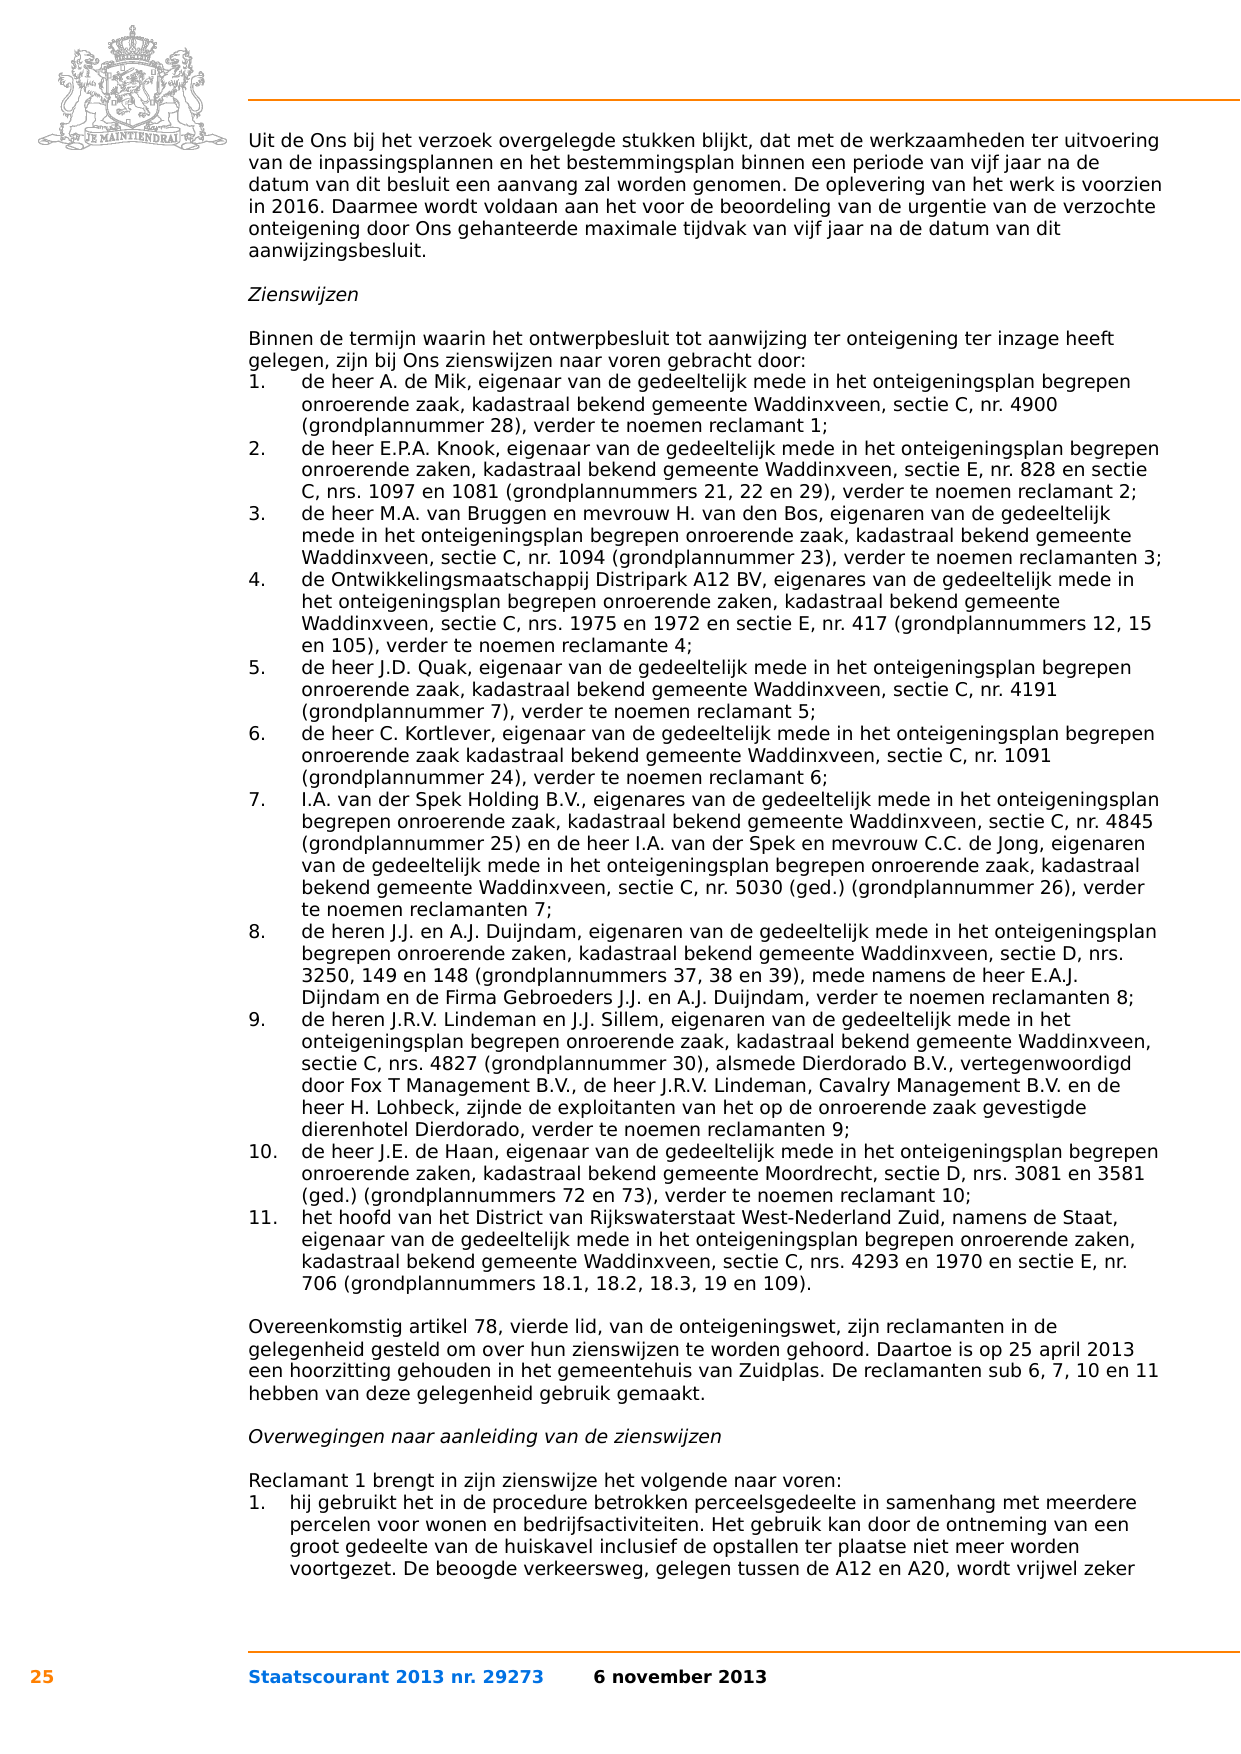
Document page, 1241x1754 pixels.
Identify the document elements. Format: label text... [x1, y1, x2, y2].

text 4. de Ontwikkelingsmaatschappij Distripark A12 BV, eigenares van de gedeeltelijk mede in het onteigeningsplan begrepen onroerende zaken, kadastraal bekend gemeente Waddinxveen, sectie C, nrs. 1975 en 1972 en sectie E, nr. 417 (grondplannummers 12, 15 en 105), verder te noemen reclamante 4; [248, 569, 1163, 657]
text Binnen de termijn waarin het ontwerpbesluit tot aanwijzing ter onteigening ter inzage heeft gelegen, zijn bij Ons zienswijzen naar voren gebracht door: [248, 327, 1163, 371]
text 10. de heer J.E. de Haan, eigenaar van de gedeeltelijk mede in het onteigeningsplan begrepen onroerende zaken, kadastraal bekend gemeente Moordrecht, sectie D, nrs. 3081 en 3581 (ged.) (grondplannummers 72 en 73), verder te noemen reclamant 10; [248, 1141, 1163, 1207]
text 3. de heer M.A. van Bruggen en mevrouw H. van den Bos, eigenaren van de gedeeltelijk mede in het onteigeningsplan begrepen onroerende zaak, kadastraal bekend gemeente Waddinxveen, sectie C, nr. 1094 (grondplannummer 23), verder te noemen reclamanten 3; [248, 503, 1163, 569]
text 7. I.A. van der Spek Holding B.V., eigenares van de gedeeltelijk mede in het onteigeningsplan begrepen onroerende zaak, kadastraal bekend gemeente Waddinxveen, sectie C, nr. 4845 (grondplannummer 25) en de heer I.A. van der Spek en mevrouw C.C. de Jong, eigenaren van de gedeeltelijk mede in het onteigeningsplan begrepen onroerende zaak, kadastraal bekend gemeente Waddinxveen, sectie C, nr. 5030 (ged.) (grondplannummer 26), verder te noemen reclamanten 7; [248, 789, 1163, 921]
text 1. hij gebruikt het in de procedure betrokken perceelsgedeelte in samenhang met meerdere percelen voor wonen en bedrijfsactiviteiten. Het gebruik kan door de ontneming van een groot gedeelte van de huiskavel inclusief de opstallen ter plaatse niet meer worden voortgezet. De beoogde verkeersweg, gelegen tussen de A12 en A20, wordt vrijwel zeker [248, 1492, 1163, 1580]
subtitle Overwegingen naar aanleiding van de zienswijzen [248, 1426, 1163, 1448]
text Uit de Ons bij het verzoek overgelegde stukken blijkt, dat met de werkzaamheden ter uitvoering van de inpassingsplannen en het bestemmingsplan binnen een periode van vijf jaar na de datum van dit besluit een aanvang zal worden genomen. De oplevering van het werk is voorzien in 2016. Daarmee wordt voldaan aan het voor de beoordeling van de urgentie van de verzochte onteigening door Ons gehanteerde maximale tijdvak van vijf jaar na de datum van dit aanwijzingsbesluit. [248, 130, 1163, 262]
text 9. de heren J.R.V. Lindeman en J.J. Sillem, eigenaren van de gedeeltelijk mede in het onteigeningsplan begrepen onroerende zaak, kadastraal bekend gemeente Waddinxveen, sectie C, nrs. 4827 (grondplannummer 30), alsmede Dierdorado B.V., vertegenwoordigd door Fox T Management B.V., de heer J.R.V. Lindeman, Cavalry Management B.V. en de heer H. Lohbeck, zijnde de exploitanten van het op de onroerende zaak gevestigde dierenhotel Dierdorado, verder te noemen reclamanten 9; [248, 1009, 1163, 1141]
text Reclamant 1 brengt in zijn zienswijze het volgende naar voren: [248, 1470, 1163, 1492]
text 5. de heer J.D. Quak, eigenaar van de gedeeltelijk mede in het onteigeningsplan begrepen onroerende zaak, kadastraal bekend gemeente Waddinxveen, sectie C, nr. 4191 (grondplannummer 7), verder te noemen reclamant 5; [248, 657, 1163, 723]
text 1. de heer A. de Mik, eigenaar van de gedeeltelijk mede in het onteigeningsplan begrepen onroerende zaak, kadastraal bekend gemeente Waddinxveen, sectie C, nr. 4900 (grondplannummer 28), verder te noemen reclamant 1; [248, 371, 1163, 437]
text Overeenkomstig artikel 78, vierde lid, van de onteigeningswet, zijn reclamanten in de gelegenheid gesteld om over hun zienswijzen te worden gehoord. Daartoe is op 25 april 2013 een hoorzitting gehouden in het gemeentehuis van Zuidplas. De reclamanten sub 6, 7, 10 en 11 hebben van deze gelegenheid gebruik gemaakt. [248, 1316, 1163, 1404]
subtitle Zienswijzen [248, 284, 1163, 306]
text 8. de heren J.J. en A.J. Duijndam, eigenaren van de gedeeltelijk mede in het onteigeningsplan begrepen onroerende zaken, kadastraal bekend gemeente Waddinxveen, sectie D, nrs. 3250, 149 en 148 (grondplannummers 37, 38 en 39), mede namens de heer E.A.J. Dijndam en de Firma Gebroeders J.J. en A.J. Duijndam, verder te noemen reclamanten 8; [248, 921, 1163, 1009]
text 11. het hoofd van het District van Rijkswaterstaat West-Nederland Zuid, namens de Staat, eigenaar van de gedeeltelijk mede in het onteigeningsplan begrepen onroerende zaken, kadastraal bekend gemeente Waddinxveen, sectie C, nrs. 4293 en 1970 en sectie E, nr. 706 (grondplannummers 18.1, 18.2, 18.3, 19 en 109). [248, 1207, 1163, 1294]
text 2. de heer E.P.A. Knook, eigenaar van de gedeeltelijk mede in het onteigeningsplan begrepen onroerende zaken, kadastraal bekend gemeente Waddinxveen, sectie E, nr. 828 en sectie C, nrs. 1097 en 1081 (grondplannummers 21, 22 en 29), verder te noemen reclamant 2; [248, 437, 1163, 503]
picture [38, 25, 227, 150]
text 6. de heer C. Kortlever, eigenaar van de gedeeltelijk mede in het onteigeningsplan begrepen onroerende zaak kadastraal bekend gemeente Waddinxveen, sectie C, nr. 1091 (grondplannummer 24), verder te noemen reclamant 6; [248, 723, 1163, 789]
